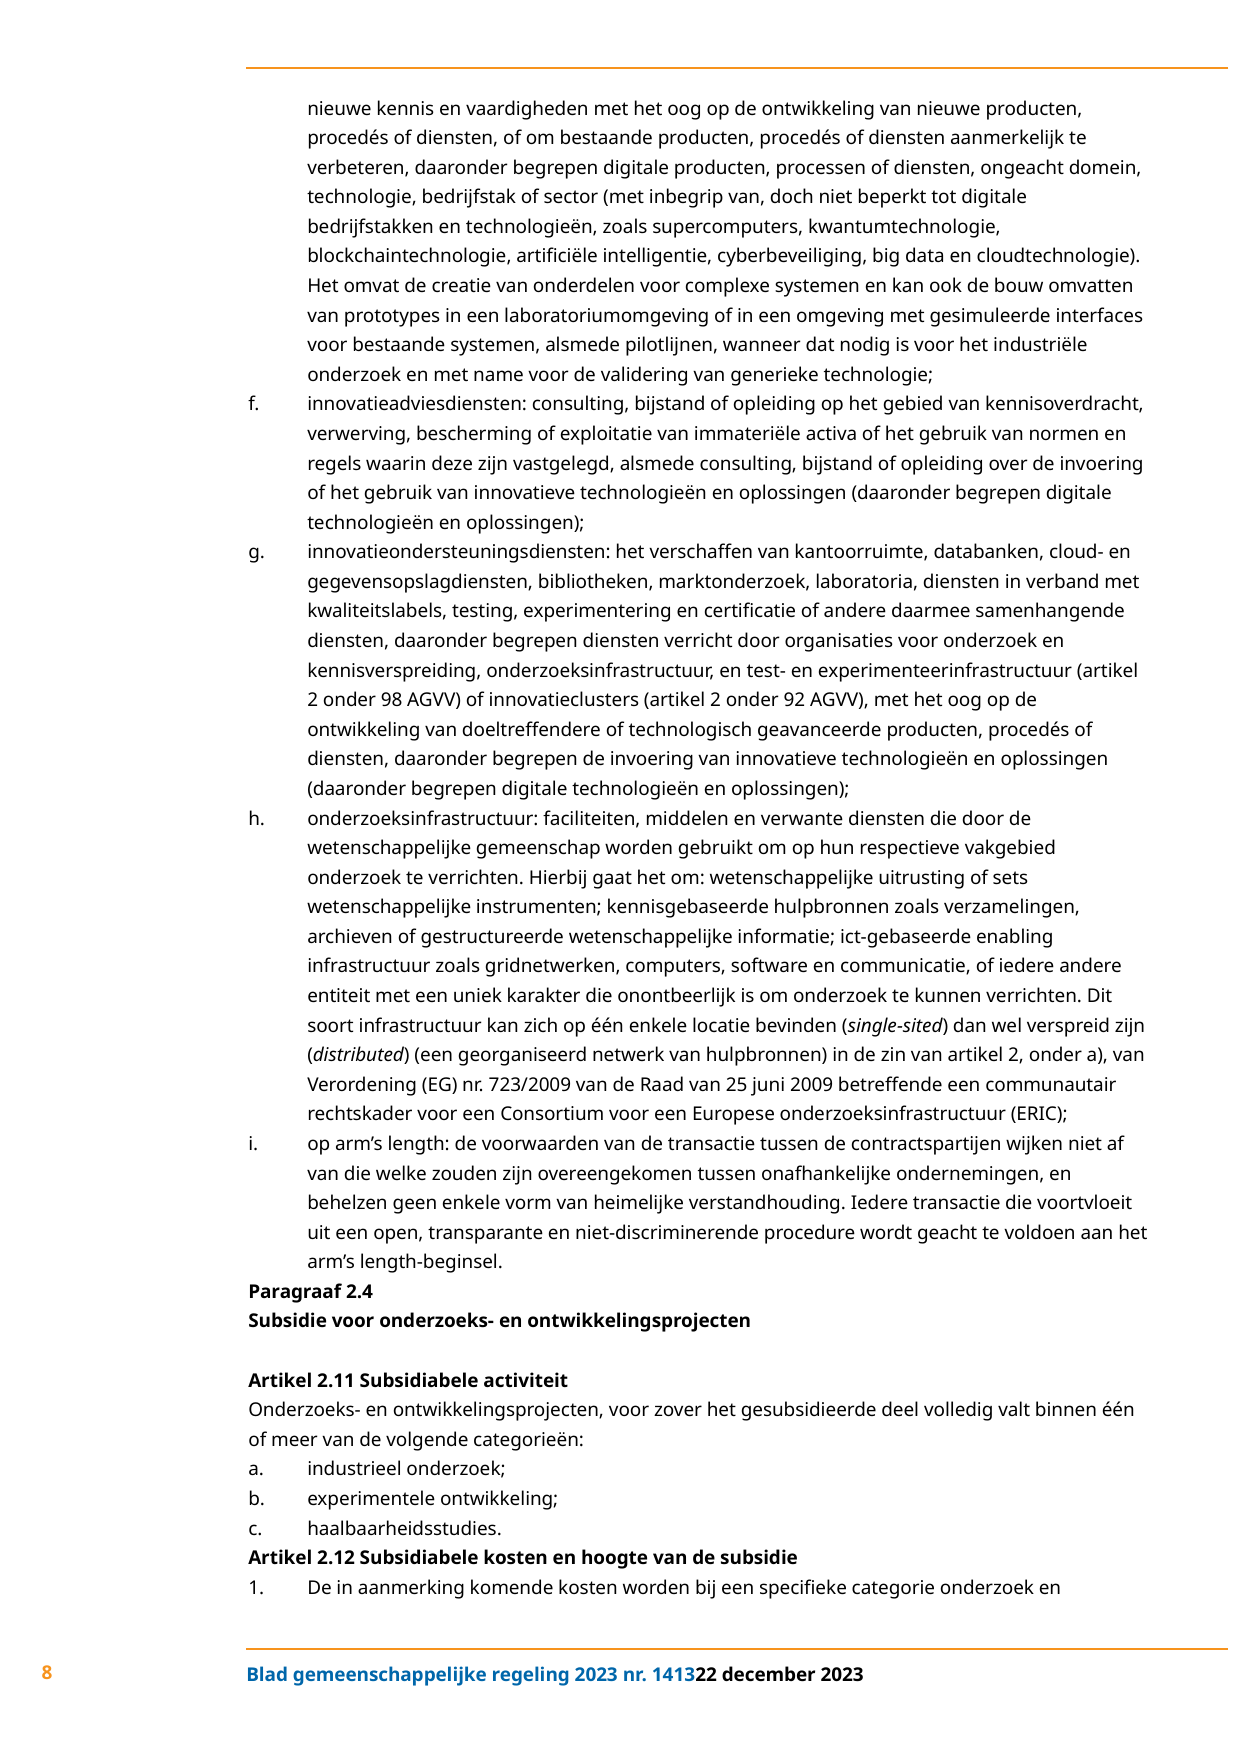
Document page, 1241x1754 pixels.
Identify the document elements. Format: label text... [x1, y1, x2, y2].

text Artikel 2.11 Subsidiabele activiteit [248, 1367, 1152, 1393]
list onderzoeksinfrastructuur: faciliteiten, middelen en verwante diensten die door de wetenschappelijke gemeenschap worden gebruikt om op hun respectieve vakgebied onderzoek te verrichten. Hierbij gaat het om: wetenschappelijke uitrusting of sets wetenschappelijke instrumenten; kennisgebaseerde hulpbronnen zoals verzamelingen, archieven of gestructureerde wetenschappelijke informatie; ict-gebaseerde enabling infrastructuur zoals gridnetwerken, computers, software en communicatie, of iedere andere entiteit met een uniek karakter die onontbeerlijk is om onderzoek te kunnen verrichten. Dit soort infrastructuur kan zich op één enkele locatie bevinden (single-sited) dan wel verspreid zijn (distributed) (een georganiseerd netwerk van hulpbronnen) in de zin van artikel 2, onder a), van Verordening (EG) nr. 723/2009 van de Raad van 25 juni 2009 betreffende een communautair rechtskader voor een Consortium voor een Europese onderzoeksinfrastructuur (ERIC); [248, 805, 1152, 1126]
list nieuwe kennis en vaardigheden met het oog op de ontwikkeling van nieuwe producten, procedés of diensten, of om bestaande producten, procedés of diensten aanmerkelijk te verbeteren, daaronder begrepen digitale producten, processen of diensten, ongeacht domein, technologie, bedrijfstak of sector (met inbegrip van, doch niet beperkt tot digitale bedrijfstakken en technologieën, zoals supercomputers, kwantumtechnologie, blockchaintechnologie, artificiële intelligentie, cyberbeveiliging, big data en cloudtechnologie). Het omvat de creatie van onderdelen voor complexe systemen en kan ook de bouw omvatten van prototypes in een laboratoriumomgeving of in een omgeving met gesimuleerde interfaces voor bestaande systemen, alsmede pilotlijnen, wanneer dat nodig is voor het industriële onderzoek en met name voor de validering van generieke technologie; [248, 95, 1152, 387]
text Artikel 2.12 Subsidiabele kosten en hoogte van de subsidie [248, 1544, 1152, 1570]
text Subsidie voor onderzoeks- en ontwikkelingsprojecten [248, 1308, 1152, 1333]
list industrieel onderzoek; [248, 1456, 1152, 1481]
list op arm’s length: de voorwaarden van de transactie tussen de contractspartijen wijken niet af van die welke zouden zijn overeengekomen tussen onafhankelijke ondernemingen, en behelzen geen enkele vorm van heimelijke verstandhouding. Iedere transactie die voortvloeit uit een open, transparante en niet-discriminerende procedure wordt geacht te voldoen aan het arm’s length-beginsel. [248, 1130, 1152, 1274]
list De in aanmerking komende kosten worden bij een specifieke categorie onderzoek en [248, 1574, 1152, 1600]
text Onderzoeks- en ontwikkelingsprojecten, voor zover het gesubsidieerde deel volledig valt binnen één of meer van de volgende categorieën: [248, 1396, 1152, 1452]
text Paragraaf 2.4 [248, 1278, 1152, 1304]
picture [41, 47, 231, 172]
list innovatieondersteuningsdiensten: het verschaffen van kantoorruimte, databanken, cloud- en gegevensopslagdiensten, bibliotheken, marktonderzoek, laboratoria, diensten in verband met kwaliteitslabels, testing, experimentering en certificatie of andere daarmee samenhangende diensten, daaronder begrepen diensten verricht door organisaties voor onderzoek en kennisverspreiding, onderzoeksinfrastructuur, en test- en experimenteerinfrastructuur (artikel 2 onder 98 AGVV) of innovatieclusters (artikel 2 onder 92 AGVV), met het oog op de ontwikkeling van doeltreffendere of technologisch geavanceerde producten, procedés of diensten, daaronder begrepen de invoering van innovatieve technologieën en oplossingen (daaronder begrepen digitale technologieën en oplossingen); [248, 538, 1152, 801]
list haalbaarheidsstudies. [248, 1515, 1152, 1541]
list experimentele ontwikkeling; [248, 1485, 1152, 1511]
list innovatieadviesdiensten: consulting, bijstand of opleiding op het gebied van kennisoverdracht, verwerving, bescherming of exploitatie van immateriële activa of het gebruik van normen en regels waarin deze zijn vastgelegd, alsmede consulting, bijstand of opleiding over de invoering of het gebruik van innovatieve technologieën en oplossingen (daaronder begrepen digitale technologieën en oplossingen); [248, 391, 1152, 535]
